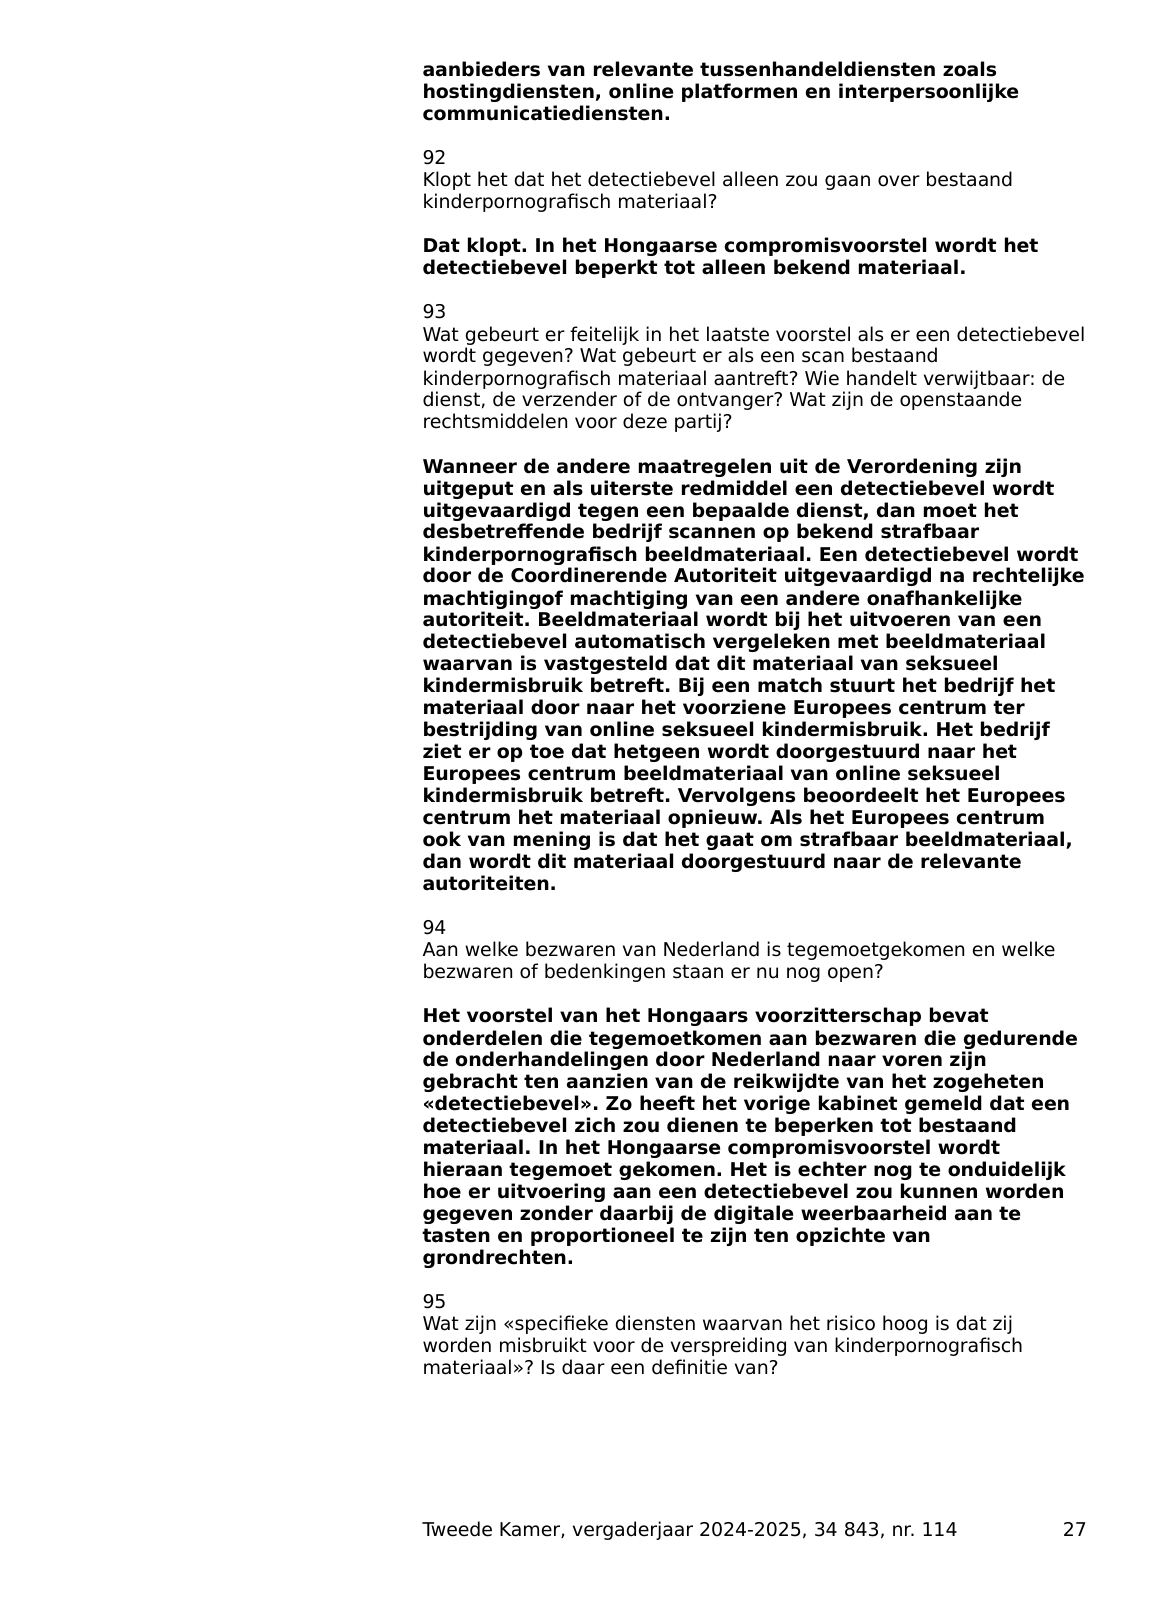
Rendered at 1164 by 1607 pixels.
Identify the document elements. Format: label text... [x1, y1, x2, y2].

text Wat gebeurt er feitelijk in het laatste voorstel als er een detectiebevel wordt gegeven? Wat gebeurt er als een scan bestaand kinderpornografisch materiaal aantreft? Wie handelt verwijtbaar: de dienst, de verzender of de ontvanger? Wat zijn de openstaande rechtsmiddelen voor deze partij? [422, 323, 1087, 433]
text 93 [422, 301, 1087, 323]
text Wat zijn «specifieke diensten waarvan het risico hoog is dat zij worden misbruikt voor de verspreiding van kinderpornografisch materiaal»? Is daar een definitie van? [422, 1313, 1087, 1379]
text 95 [422, 1291, 1087, 1313]
text 94 [422, 917, 1087, 939]
text Wanneer de andere maatregelen uit de Verordening zijn uitgeput en als uiterste redmiddel een detectiebevel wordt uitgevaardigd tegen een bepaalde dienst, dan moet het desbetreffende bedrijf scannen op bekend strafbaar kinderpornografisch beeldmateriaal. Een detectiebevel wordt door de Coordinerende Autoriteit uitgevaardigd na rechtelijke machtigingof machtiging van een andere onafhankelijke autoriteit. Beeldmateriaal wordt bij het uitvoeren van een detectiebevel automatisch vergeleken met beeldmateriaal waarvan is vastgesteld dat dit materiaal van seksueel kindermisbruik betreft. Bij een match stuurt het bedrijf het materiaal door naar het voorziene Europees centrum ter bestrijding van online seksueel kindermisbruik. Het bedrijf ziet er op toe dat hetgeen wordt doorgestuurd naar het Europees centrum beeldmateriaal van online seksueel kindermisbruik betreft. Vervolgens beoordeelt het Europees centrum het materiaal opnieuw. Als het Europees centrum ook van mening is dat het gaat om strafbaar beeldmateriaal, dan wordt dit materiaal doorgestuurd naar de relevante autoriteiten. [422, 456, 1087, 895]
text Dat klopt. In het Hongaarse compromisvoorstel wordt het detectiebevel beperkt tot alleen bekend materiaal. [422, 235, 1087, 279]
text Klopt het dat het detectiebevel alleen zou gaan over bestaand kinderpornografisch materiaal? [422, 169, 1087, 213]
text 92 [422, 147, 1087, 169]
text aanbieders van relevante tussenhandeldiensten zoals hostingdiensten, online platformen en interpersoonlijke communicatiediensten. [422, 59, 1087, 125]
text Aan welke bezwaren van Nederland is tegemoetgekomen en welke bezwaren of bedenkingen staan er nu nog open? [422, 939, 1087, 983]
text Het voorstel van het Hongaars voorzitterschap bevat onderdelen die tegemoetkomen aan bezwaren die gedurende de onderhandelingen door Nederland naar voren zijn gebracht ten aanzien van de reikwijdte van het zogeheten «detectiebevel». Zo heeft het vorige kabinet gemeld dat een detectiebevel zich zou dienen te beperken tot bestaand materiaal. In het Hongaarse compromisvoorstel wordt hieraan tegemoet gekomen. Het is echter nog te onduidelijk hoe er uitvoering aan een detectiebevel zou kunnen worden gegeven zonder daarbij de digitale weerbaarheid aan te tasten en proportioneel te zijn ten opzichte van grondrechten. [422, 1005, 1087, 1269]
